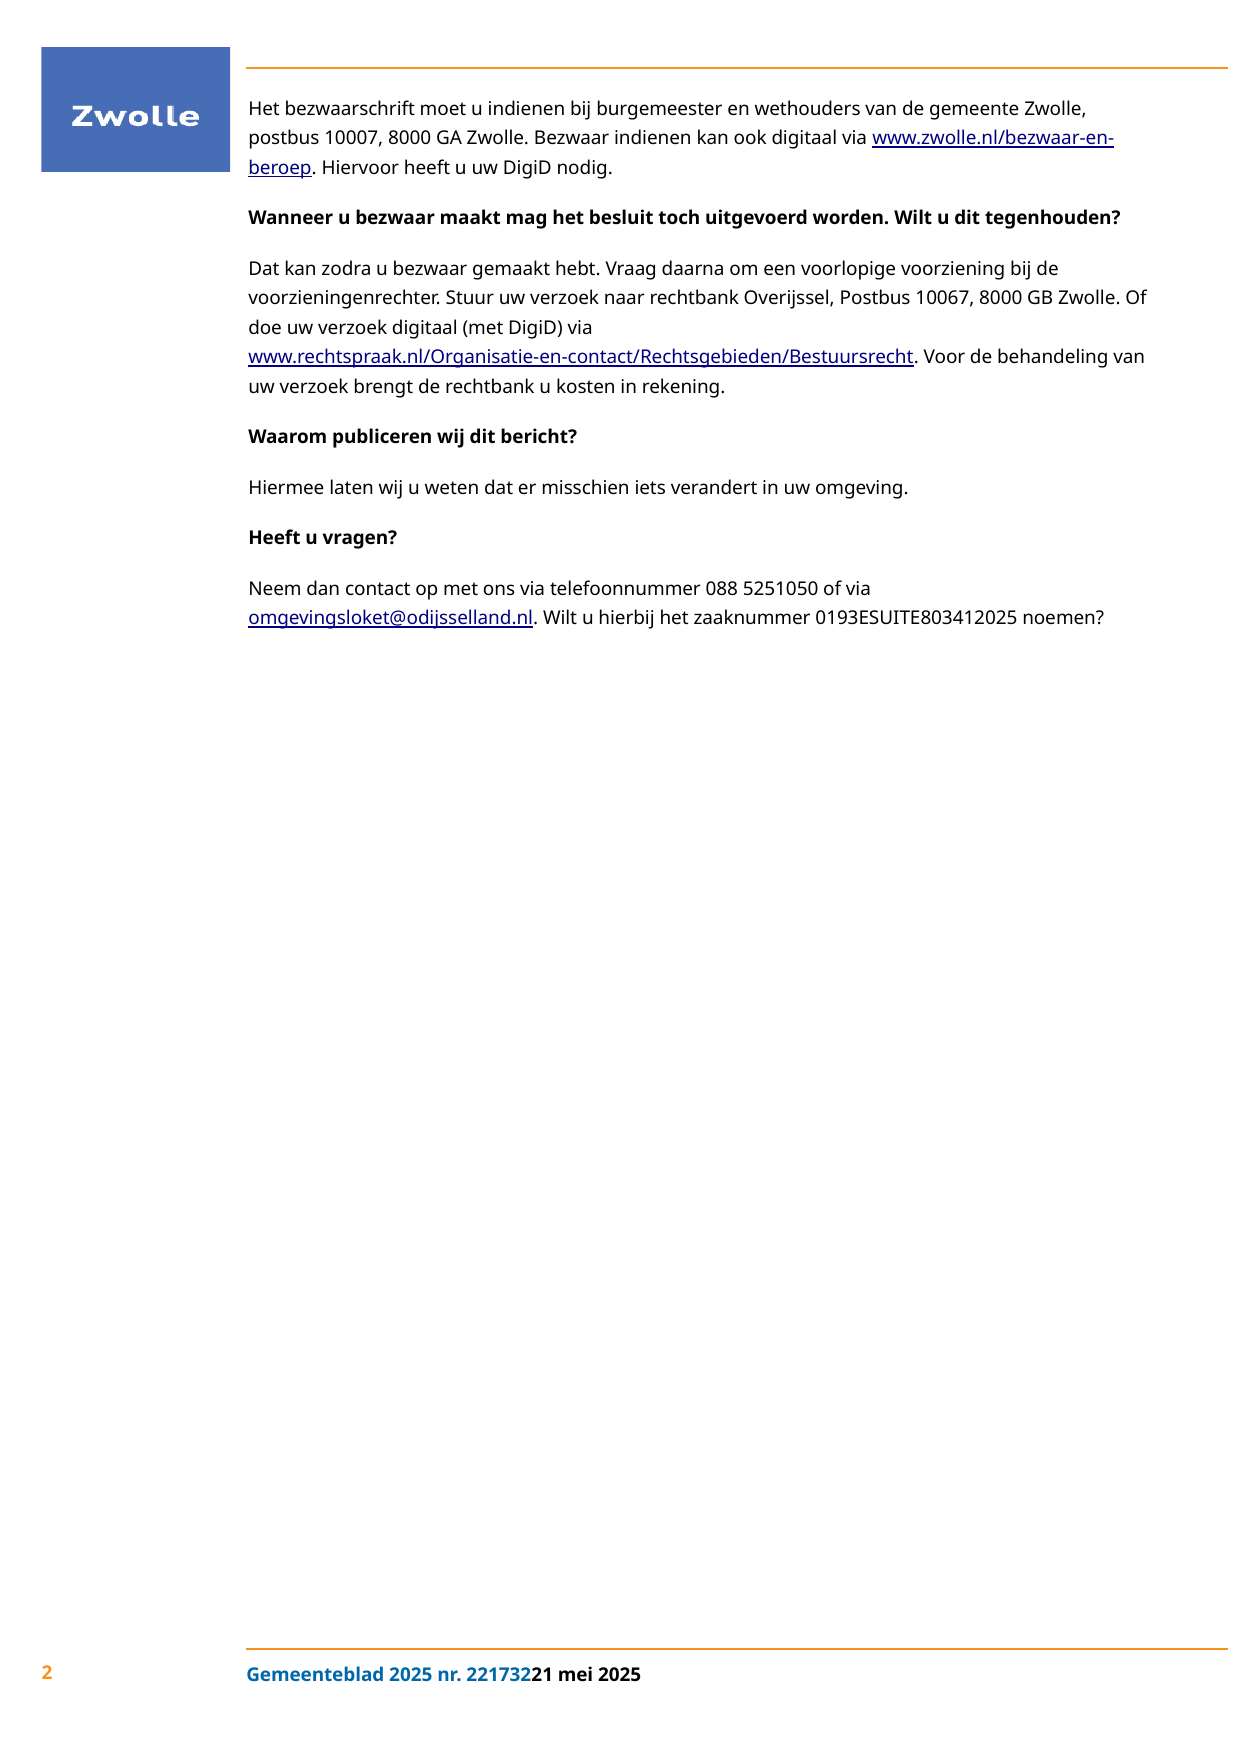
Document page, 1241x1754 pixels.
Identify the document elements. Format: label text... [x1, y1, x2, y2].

text Dat kan zodra u bezwaar gemaakt hebt. Vraag daarna om een voorlopige voorziening bij de voorzieningenrechter. Stuur uw verzoek naar rechtbank Overijssel, Postbus 10067, 8000 GB Zwolle. Of doe uw verzoek digitaal (met DigiD) via www.rechtspraak.nl/Organisatie-en-contact/Rechtsgebieden/Bestuursrecht. Voor de behandeling van uw verzoek brengt de rechtbank u kosten in rekening. [248, 255, 1152, 399]
text Hiermee laten wij u weten dat er misschien iets verandert in uw omgeving. [248, 474, 1152, 500]
text Wanneer u bezwaar maakt mag het besluit toch uitgevoerd worden. Wilt u dit tegenhouden? [248, 204, 1152, 230]
picture [41, 47, 231, 172]
text Het bezwaarschrift moet u indienen bij burgemeester en wethouders van de gemeente Zwolle, postbus 10007, 8000 GA Zwolle. Bezwaar indienen kan ook digitaal via www.zwolle.nl/bezwaar-en-beroep. Hiervoor heeft u uw DigiD nodig. [248, 95, 1152, 180]
text Heeft u vragen? [248, 524, 1152, 550]
text Waarom publiceren wij dit bericht? [248, 423, 1152, 449]
text Neem dan contact op met ons via telefoonnummer 088 5251050 of via omgevingsloket@odijsselland.nl. Wilt u hierbij het zaaknummer 0193ESUITE803412025 noemen? [248, 575, 1152, 630]
